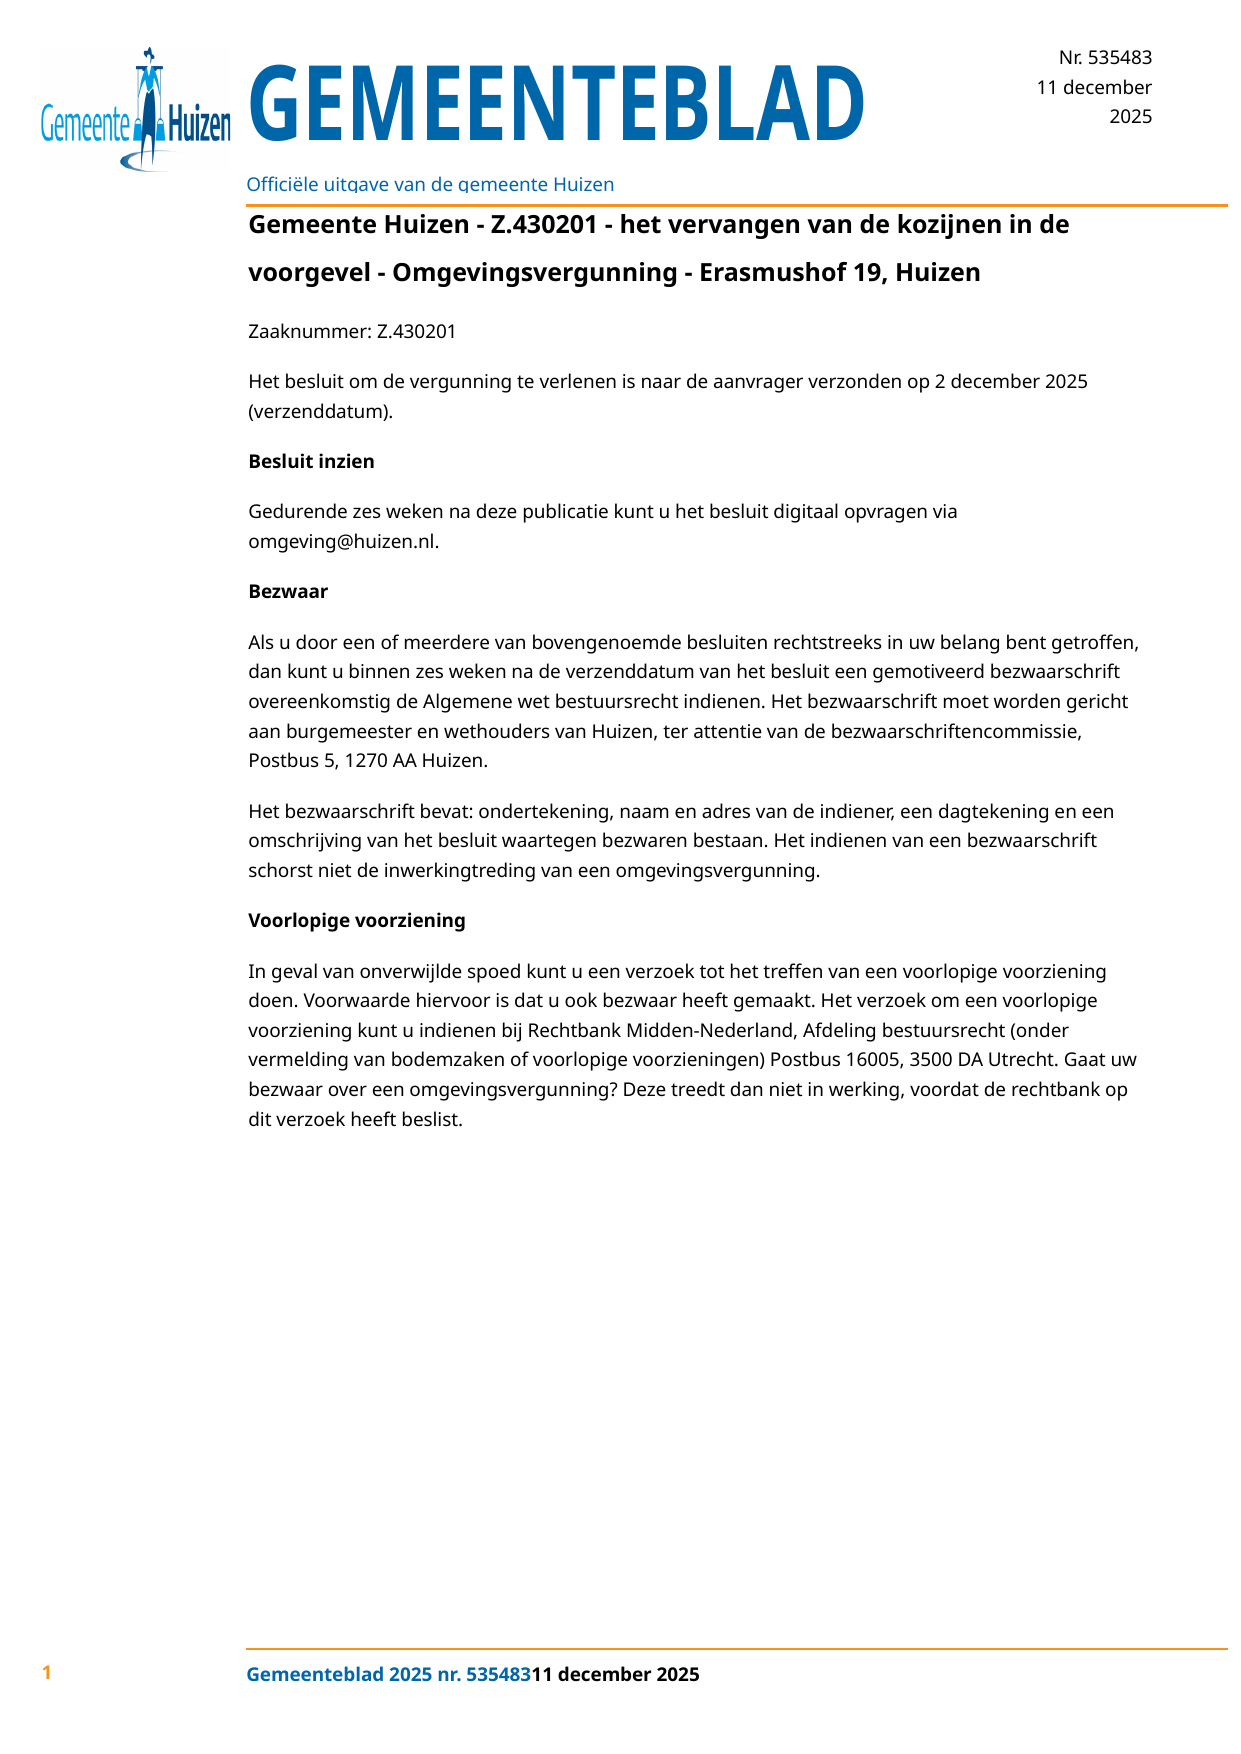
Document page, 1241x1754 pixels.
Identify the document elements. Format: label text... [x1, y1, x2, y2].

text Gedurende zes weken na deze publicatie kunt u het besluit digitaal opvragen via omgeving@huizen.nl. [248, 499, 1152, 554]
text Bezwaar [248, 579, 1152, 604]
text Gemeente Huizen - Z.430201 - het vervangen van de kozijnen in de voorgevel - Omgevingsvergunning - Erasmushof 19, Huizen [248, 207, 1152, 288]
text Het bezwaarschrift bevat: ondertekening, naam en adres van de indiener, een dagtekening en een omschrijving van het besluit waartegen bezwaren bestaan. Het indienen van een bezwaarschrift schorst niet de inwerkingtreding van een omgevingsvergunning. [248, 798, 1152, 883]
picture [41, 47, 231, 172]
text Het besluit om de vergunning te verlenen is naar de aanvrager verzonden op 2 december 2025 (verzenddatum). [248, 368, 1152, 424]
text Voorlopige voorziening [248, 907, 1152, 933]
text In geval van onverwijlde spoed kunt u een verzoek tot het treffen van een voorlopige voorziening doen. Voorwaarde hiervoor is dat u ook bezwaar heeft gemaakt. Het verzoek om een voorlopige voorziening kunt u indienen bij Rechtbank Midden-Nederland, Afdeling bestuursrecht (onder vermelding van bodemzaken of voorlopige voorzieningen) Postbus 16005, 3500 DA Utrecht. Gaat uw bezwaar over een omgevingsvergunning? Deze treedt dan niet in werking, voordat de rechtbank op dit verzoek heeft beslist. [248, 958, 1152, 1132]
text Besluit inzien [248, 448, 1152, 474]
text Als u door een of meerdere van bovengenoemde besluiten rechtstreeks in uw belang bent getroffen, dan kunt u binnen zes weken na de verzenddatum van het besluit een gemotiveerd bezwaarschrift overeenkomstig de Algemene wet bestuursrecht indienen. Het bezwaarschrift moet worden gericht aan burgemeester en wethouders van Huizen, ter attentie van de bezwaarschriftencommissie, Postbus 5, 1270 AA Huizen. [248, 629, 1152, 773]
text Zaaknummer: Z.430201 [248, 318, 1152, 344]
